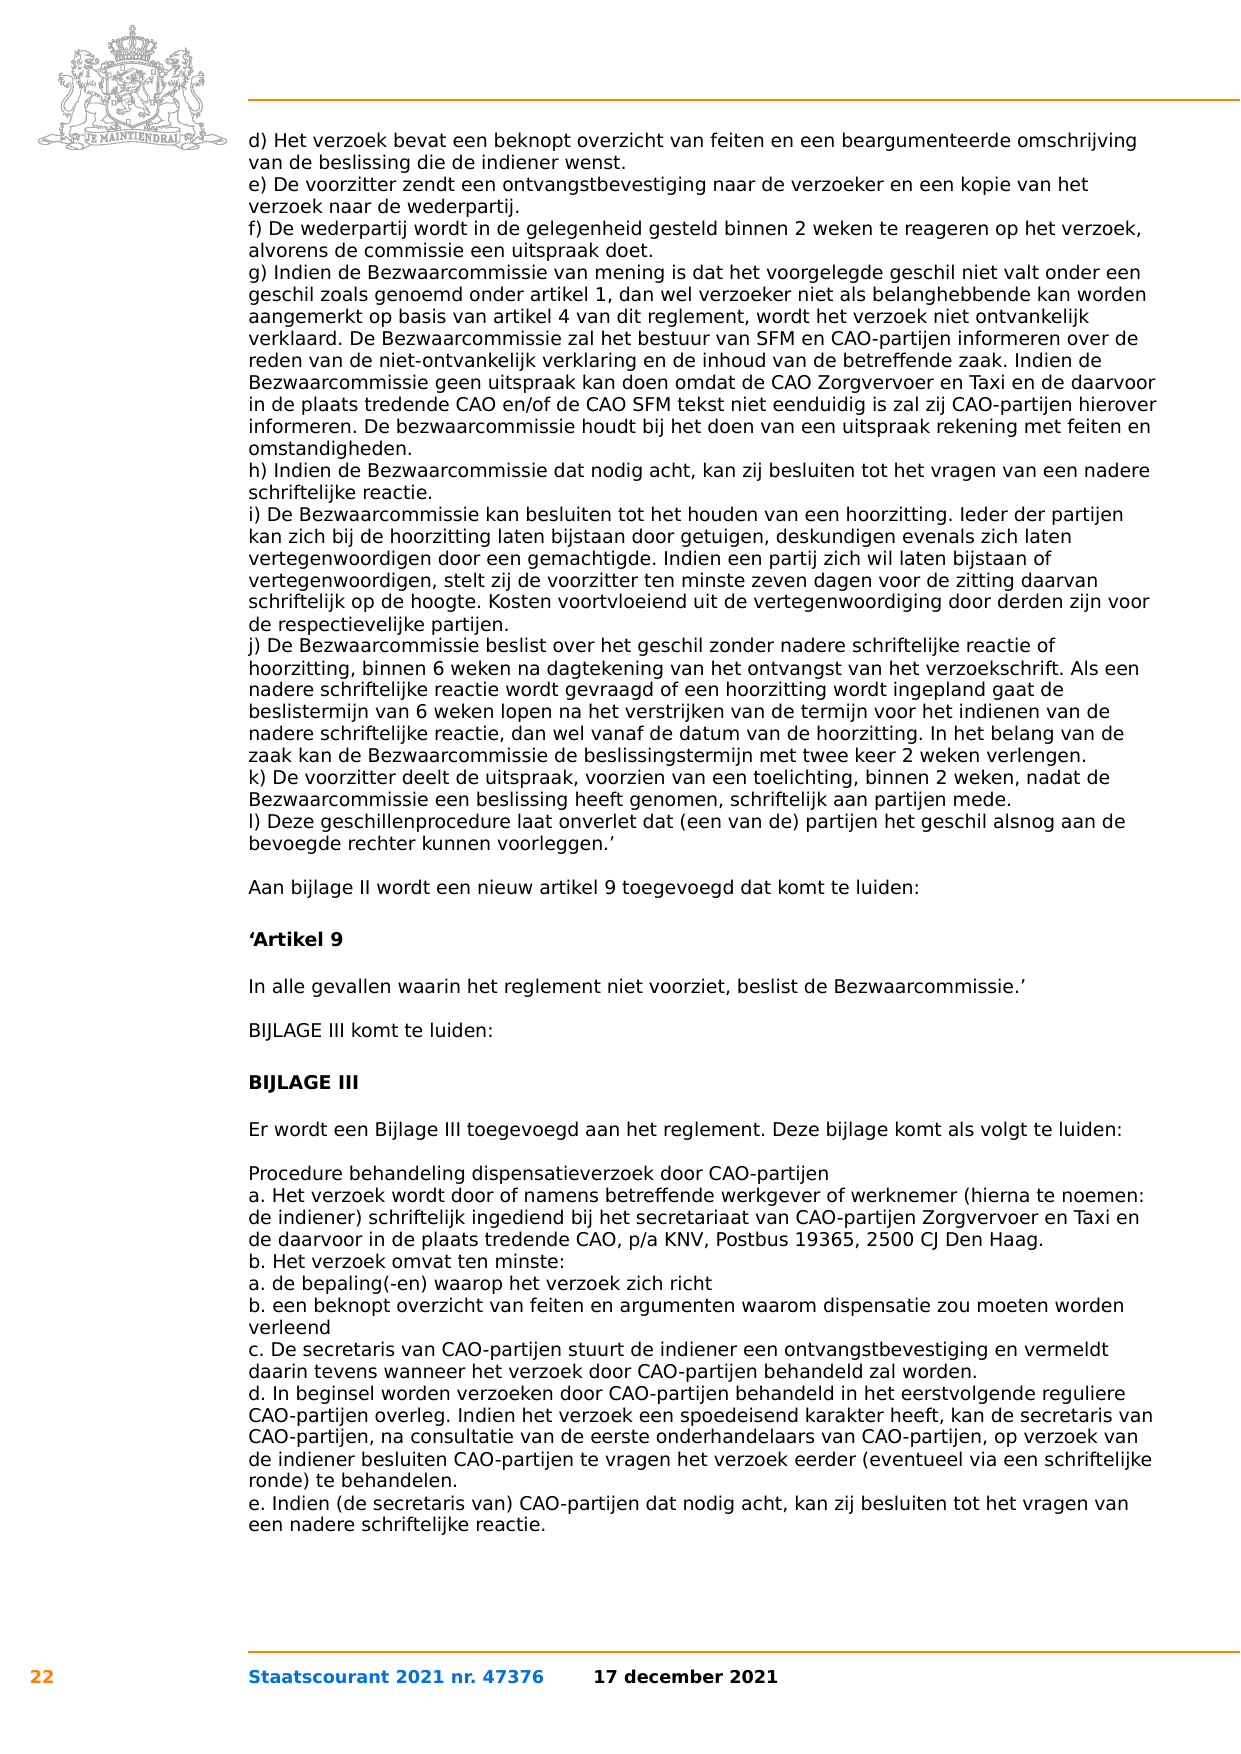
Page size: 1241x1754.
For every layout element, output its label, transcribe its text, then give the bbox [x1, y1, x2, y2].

text e. Indien (de secretaris van) CAO-partijen dat nodig acht, kan zij besluiten tot het vragen van een nadere schriftelijke reactie. [248, 1492, 1163, 1536]
text In alle gevallen waarin het reglement niet voorziet, beslist de Bezwaarcommissie.’ [248, 976, 1163, 998]
text b. Het verzoek omvat ten minste: [248, 1251, 1163, 1273]
text e) De voorzitter zendt een ontvangstbevestiging naar de verzoeker en een kopie van het verzoek naar de wederpartij. [248, 174, 1163, 218]
text i) De Bezwaarcommissie kan besluiten tot het houden van een hoorzitting. Ieder der partijen kan zich bij de hoorzitting laten bijstaan door getuigen, deskundigen evenals zich laten vertegenwoordigen door een gemachtigde. Indien een partij zich wil laten bijstaan of vertegenwoordigen, stelt zij de voorzitter ten minste zeven dagen voor de zitting daarvan schriftelijk op de hoogte. Kosten voortvloeiend uit de vertegenwoordiging door derden zijn voor de respectievelijke partijen. [248, 503, 1163, 635]
text d) Het verzoek bevat een beknopt overzicht van feiten en een beargumenteerde omschrijving van de beslissing die de indiener wenst. [248, 130, 1163, 174]
subtitle ‘Artikel 9 [248, 929, 1163, 951]
text a. de bepaling(-en) waarop het verzoek zich richt [248, 1273, 1163, 1294]
text f) De wederpartij wordt in de gelegenheid gesteld binnen 2 weken te reageren op het verzoek, alvorens de commissie een uitspraak doet. [248, 218, 1163, 262]
picture [38, 25, 227, 150]
text k) De voorzitter deelt de uitspraak, voorzien van een toelichting, binnen 2 weken, nadat de Bezwaarcommissie een beslissing heeft genomen, schriftelijk aan partijen mede. [248, 767, 1163, 811]
text Er wordt een Bijlage III toegevoegd aan het reglement. Deze bijlage komt als volgt te luiden: [248, 1119, 1163, 1141]
text d. In beginsel worden verzoeken door CAO-partijen behandeld in het eerstvolgende reguliere CAO-partijen overleg. Indien het verzoek een spoedeisend karakter heeft, kan de secretaris van CAO-partijen, na consultatie van de eerste onderhandelaars van CAO-partijen, op verzoek van de indiener besluiten CAO-partijen te vragen het verzoek eerder (eventueel via een schriftelijke ronde) te behandelen. [248, 1382, 1163, 1492]
subtitle BIJLAGE III [248, 1072, 1163, 1094]
text j) De Bezwaarcommissie beslist over het geschil zonder nadere schriftelijke reactie of hoorzitting, binnen 6 weken na dagtekening van het ontvangst van het verzoekschrift. Als een nadere schriftelijke reactie wordt gevraagd of een hoorzitting wordt ingepland gaat de beslistermijn van 6 weken lopen na het verstrijken van de termijn voor het indienen van de nadere schriftelijke reactie, dan wel vanaf de datum van de hoorzitting. In het belang van de zaak kan de Bezwaarcommissie de beslissingstermijn met twee keer 2 weken verlengen. [248, 635, 1163, 767]
text h) Indien de Bezwaarcommissie dat nodig acht, kan zij besluiten tot het vragen van een nadere schriftelijke reactie. [248, 459, 1163, 503]
text BIJLAGE III komt te luiden: [248, 1020, 1163, 1042]
text b. een beknopt overzicht van feiten en argumenten waarom dispensatie zou moeten worden verleend [248, 1294, 1163, 1338]
text l) Deze geschillenprocedure laat onverlet dat (een van de) partijen het geschil alsnog aan de bevoegde rechter kunnen voorleggen.’ [248, 811, 1163, 855]
text c. De secretaris van CAO-partijen stuurt de indiener een ontvangstbevestiging en vermeldt daarin tevens wanneer het verzoek door CAO-partijen behandeld zal worden. [248, 1338, 1163, 1382]
text a. Het verzoek wordt door of namens betreffende werkgever of werknemer (hierna te noemen: de indiener) schriftelijk ingediend bij het secretariaat van CAO-partijen Zorgvervoer en Taxi en de daarvoor in de plaats tredende CAO, p/a KNV, Postbus 19365, 2500 CJ Den Haag. [248, 1185, 1163, 1251]
text Procedure behandeling dispensatieverzoek door CAO-partijen [248, 1163, 1163, 1185]
text g) Indien de Bezwaarcommissie van mening is dat het voorgelegde geschil niet valt onder een geschil zoals genoemd onder artikel 1, dan wel verzoeker niet als belanghebbende kan worden aangemerkt op basis van artikel 4 van dit reglement, wordt het verzoek niet ontvankelijk verklaard. De Bezwaarcommissie zal het bestuur van SFM en CAO-partijen informeren over de reden van de niet-ontvankelijk verklaring en de inhoud van de betreffende zaak. Indien de Bezwaarcommissie geen uitspraak kan doen omdat de CAO Zorgvervoer en Taxi en de daarvoor in de plaats tredende CAO en/of de CAO SFM tekst niet eenduidig is zal zij CAO-partijen hierover informeren. De bezwaarcommissie houdt bij het doen van een uitspraak rekening met feiten en omstandigheden. [248, 262, 1163, 459]
text Aan bijlage II wordt een nieuw artikel 9 toegevoegd dat komt te luiden: [248, 877, 1163, 899]
